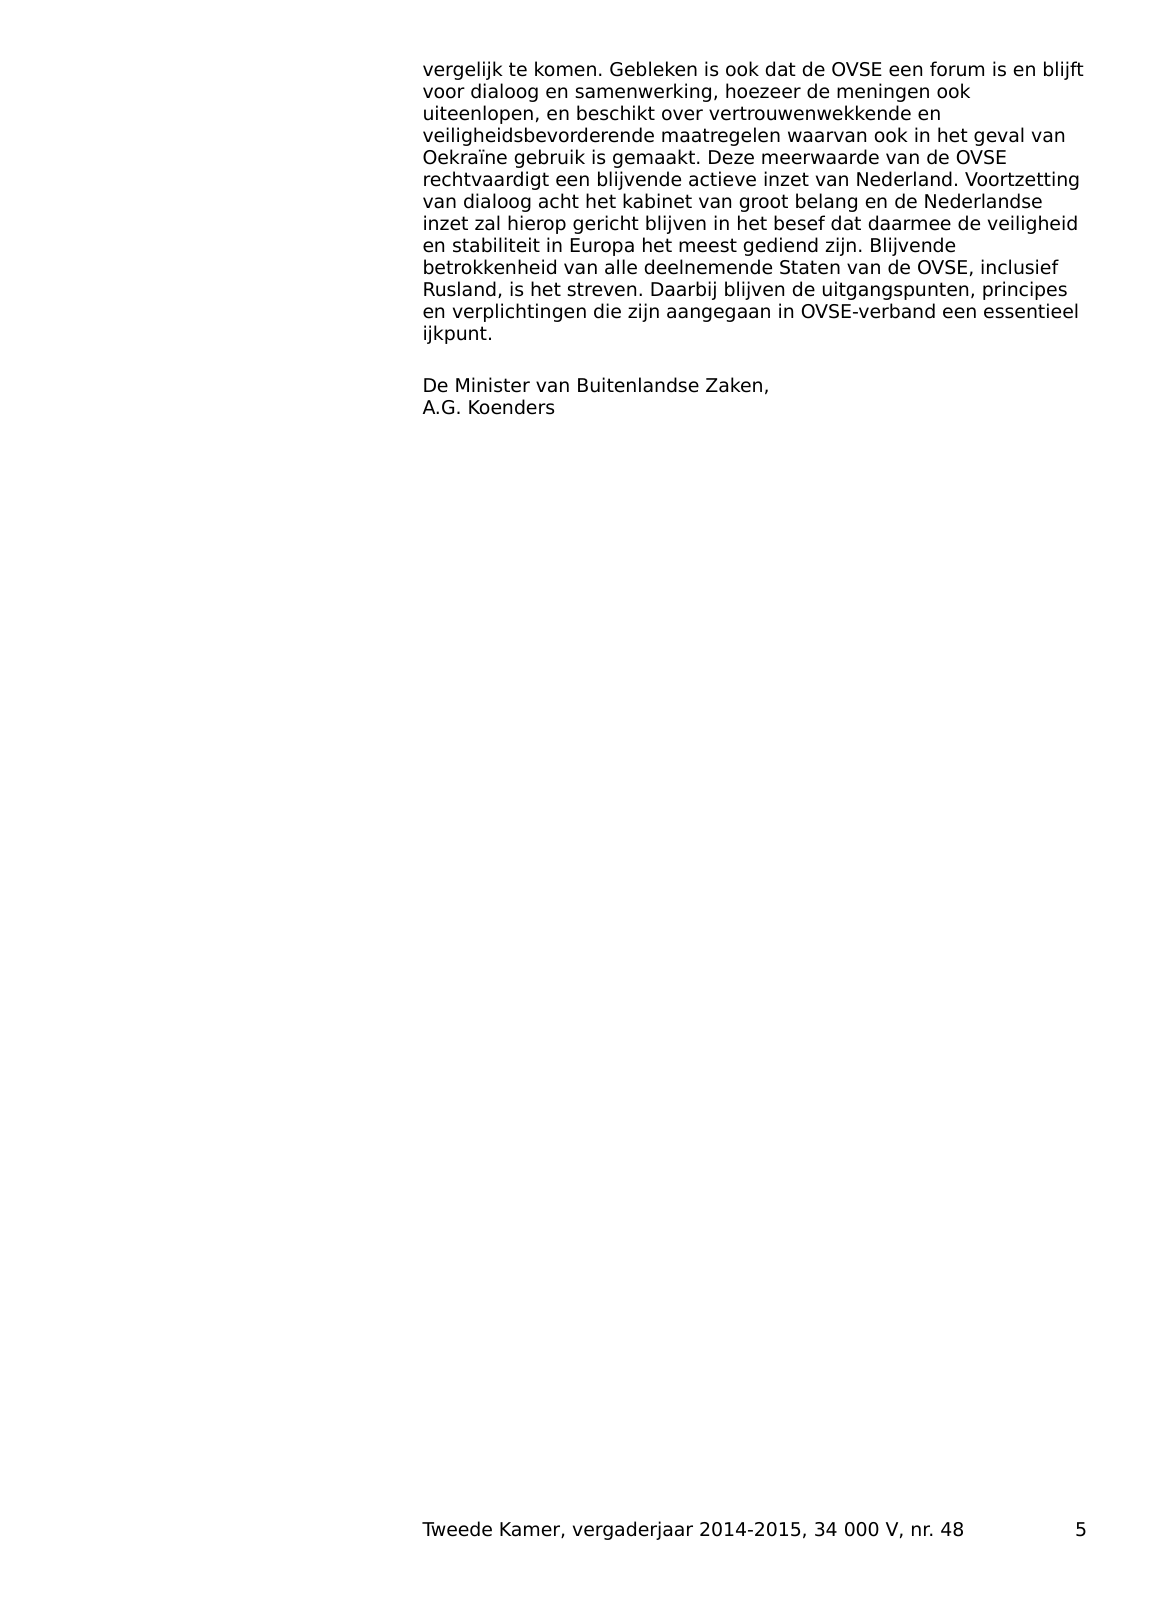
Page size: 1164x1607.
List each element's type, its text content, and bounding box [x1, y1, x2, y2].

text vergelijk te komen. Gebleken is ook dat de OVSE een forum is en blijft voor dialoog en samenwerking, hoezeer de meningen ook uiteenlopen, en beschikt over vertrouwenwekkende en veiligheidsbevorderende maatregelen waarvan ook in het geval van Oekraïne gebruik is gemaakt. Deze meerwaarde van de OVSE rechtvaardigt een blijvende actieve inzet van Nederland. Voortzetting van dialoog acht het kabinet van groot belang en de Nederlandse inzet zal hierop gericht blijven in het besef dat daarmee de veiligheid en stabiliteit in Europa het meest gediend zijn. Blijvende betrokkenheid van alle deelnemende Staten van de OVSE, inclusief Rusland, is het streven. Daarbij blijven de uitgangspunten, principes en verplichtingen die zijn aangegaan in OVSE-verband een essentieel ijkpunt. [422, 59, 1087, 345]
text De Minister van Buitenlandse Zaken, A.G. Koenders [422, 375, 1087, 419]
